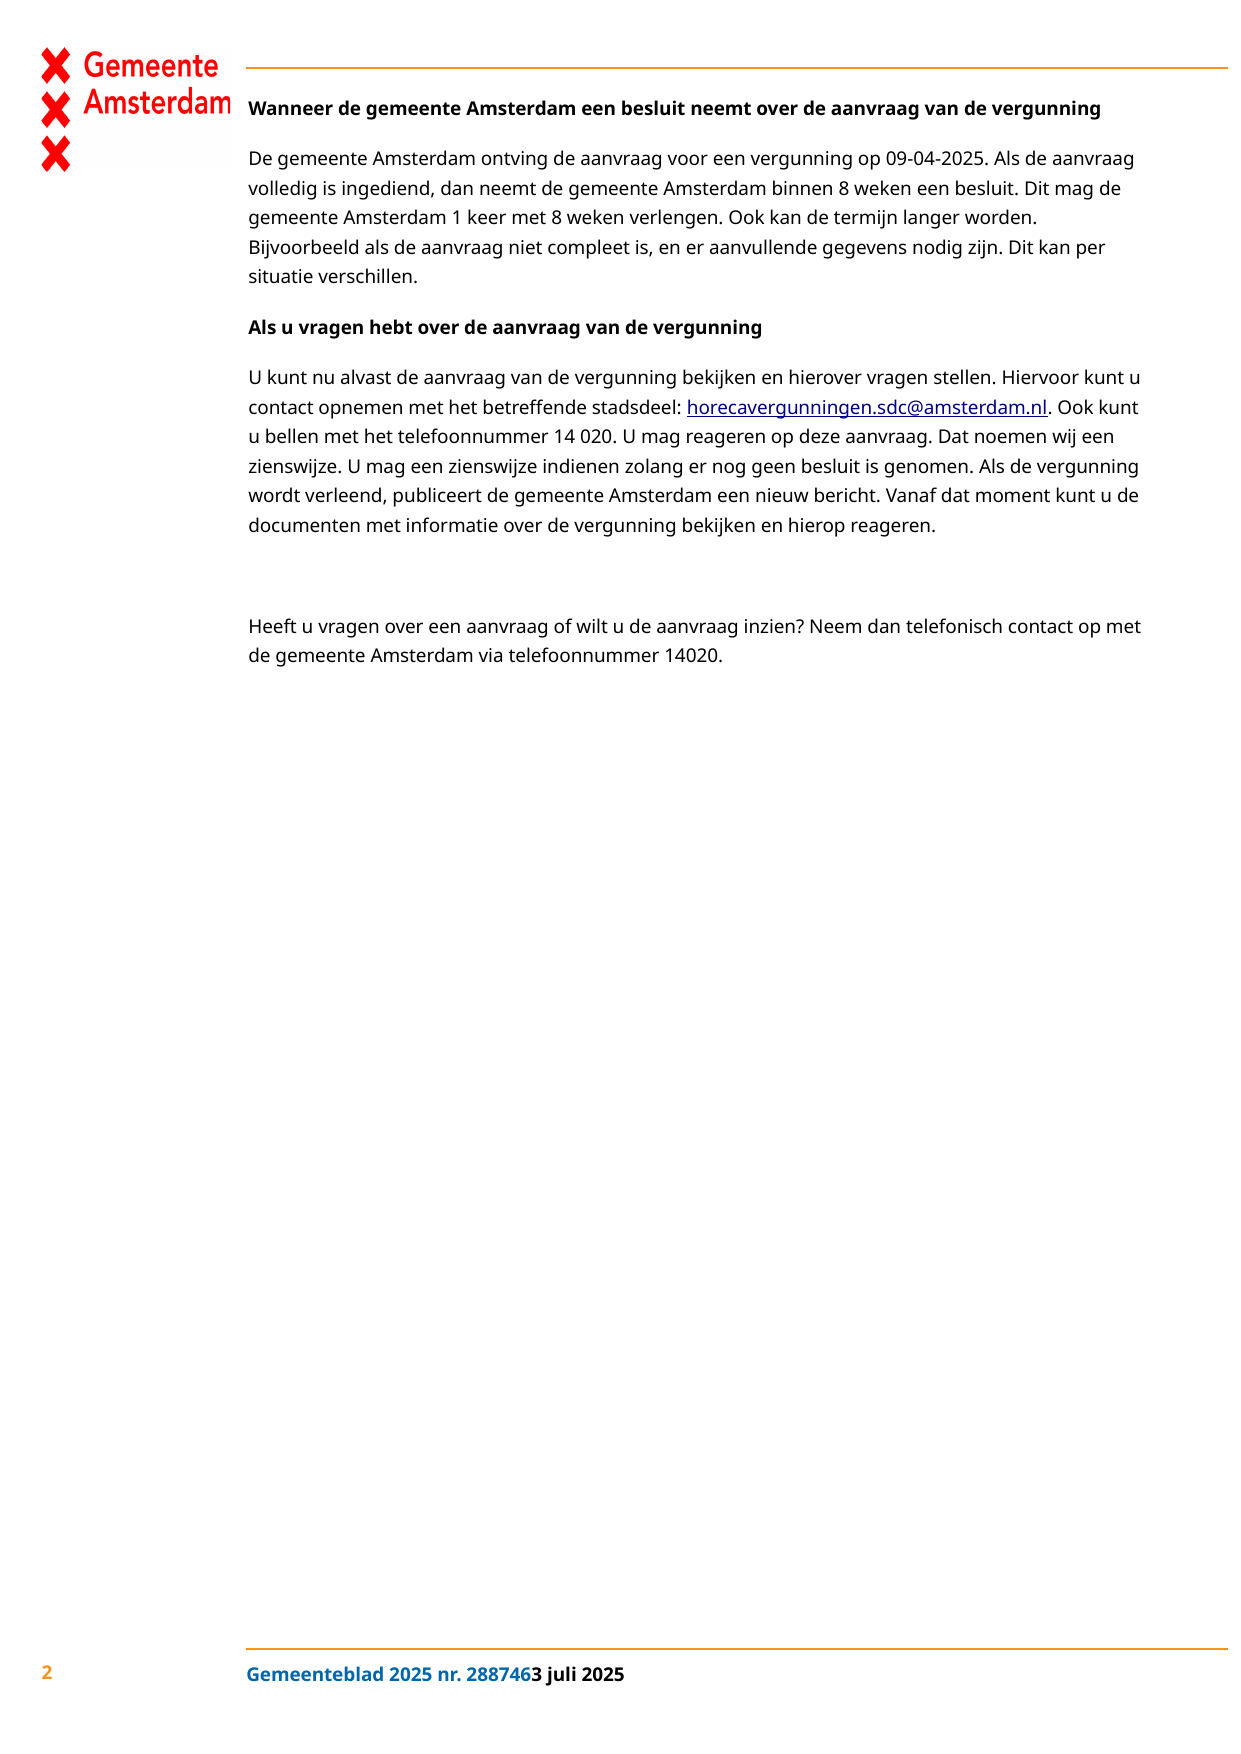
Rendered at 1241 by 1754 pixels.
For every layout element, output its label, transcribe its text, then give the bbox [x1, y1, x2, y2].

text Als u vragen hebt over de aanvraag van de vergunning [248, 314, 1152, 340]
text De gemeente Amsterdam ontving de aanvraag voor een vergunning op 09-04-2025. Als de aanvraag volledig is ingediend, dan neemt de gemeente Amsterdam binnen 8 weken een besluit. Dit mag de gemeente Amsterdam 1 keer met 8 weken verlengen. Ook kan de termijn langer worden. Bijvoorbeeld als de aanvraag niet compleet is, en er aanvullende gegevens nodig zijn. Dit kan per situatie verschillen. [248, 145, 1152, 289]
text Wanneer de gemeente Amsterdam een besluit neemt over de aanvraag van de vergunning [248, 95, 1152, 121]
text U kunt nu alvast de aanvraag van de vergunning bekijken en hierover vragen stellen. Hiervoor kunt u contact opnemen met het betreffende stadsdeel: horecavergunningen.sdc@amsterdam.nl. Ook kunt u bellen met het telefoonnummer 14 020. U mag reageren op deze aanvraag. Dat noemen wij een zienswijze. U mag een zienswijze indienen zolang er nog geen besluit is genomen. Als de vergunning wordt verleend, publiceert de gemeente Amsterdam een nieuw bericht. Vanaf dat moment kunt u de documenten met informatie over de vergunning bekijken en hierop reageren. [248, 364, 1152, 538]
picture [41, 47, 231, 172]
text Heeft u vragen over een aanvraag of wilt u de aanvraag inzien? Neem dan telefonisch contact op met de gemeente Amsterdam via telefoonnummer 14020. [248, 613, 1152, 668]
